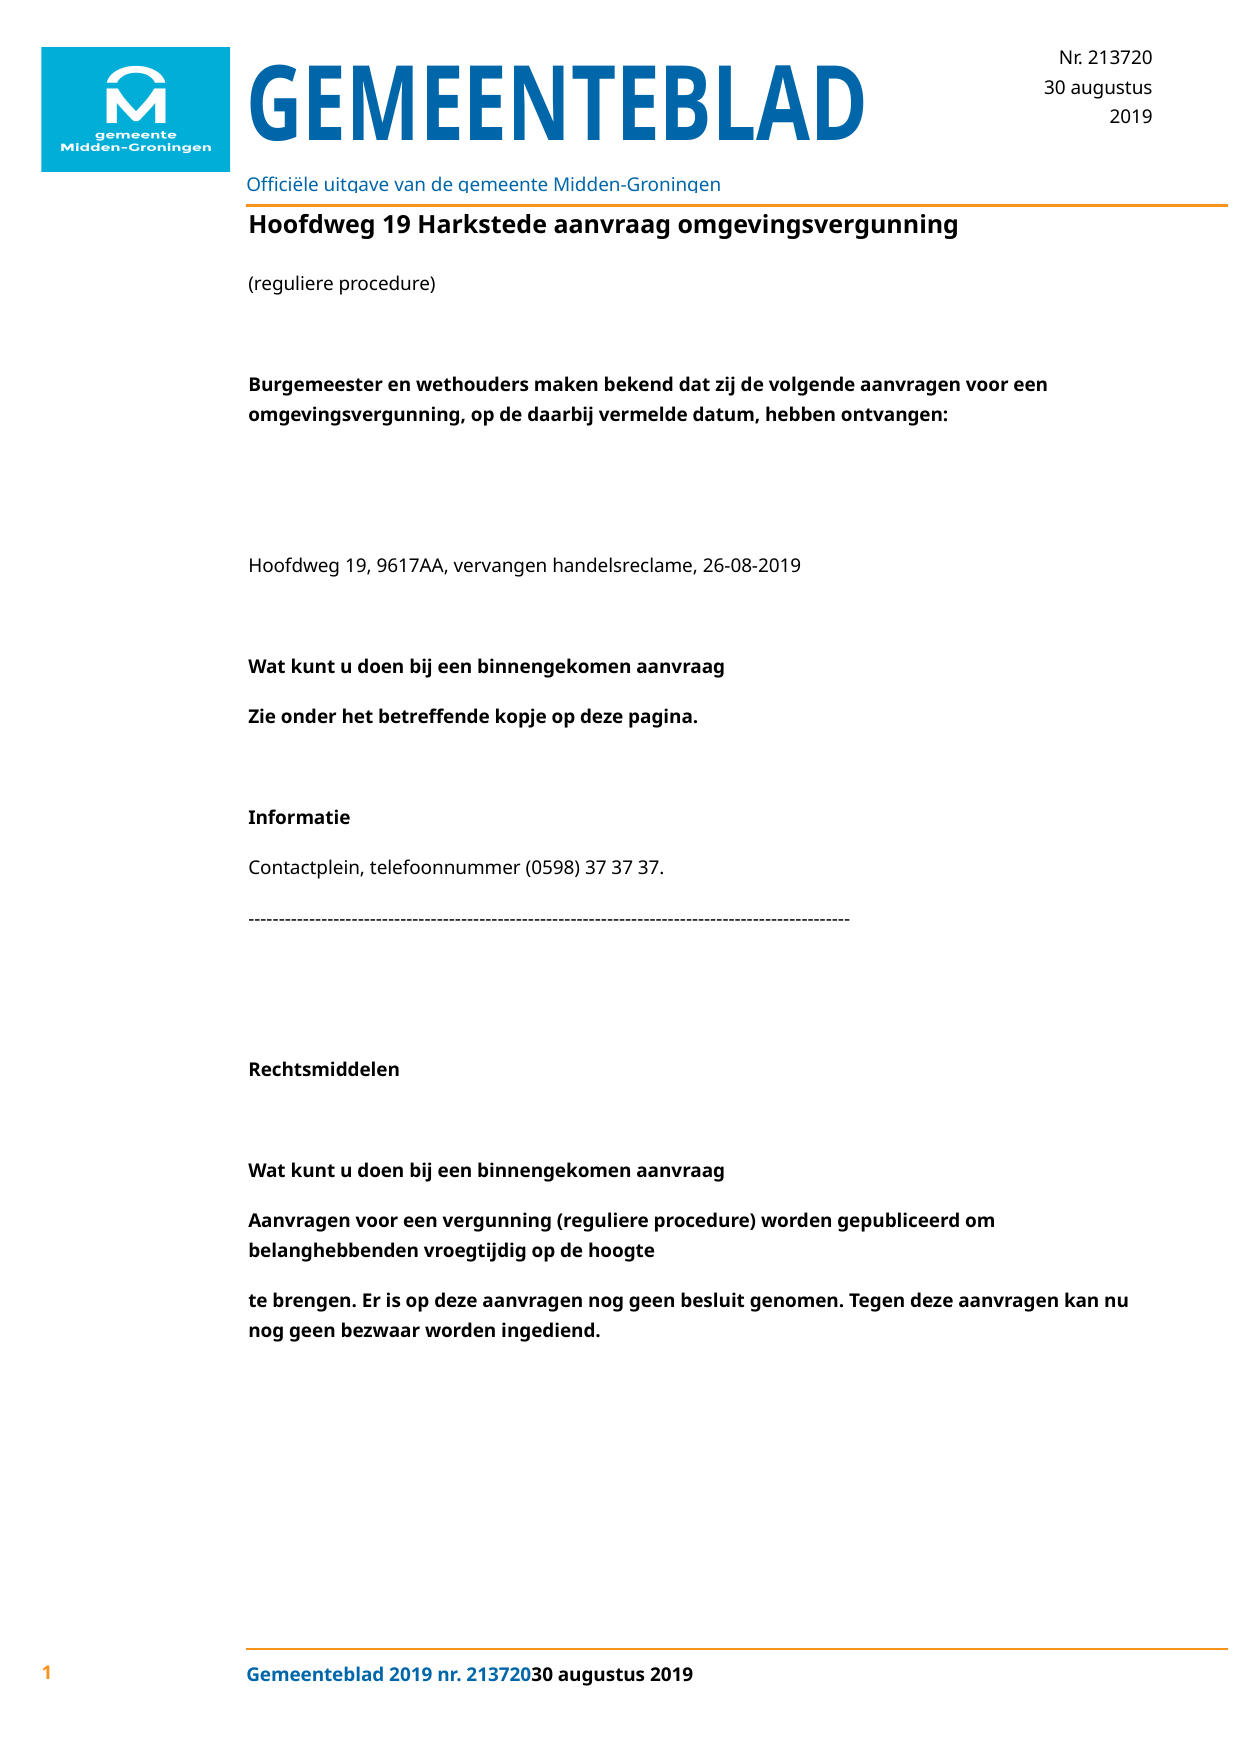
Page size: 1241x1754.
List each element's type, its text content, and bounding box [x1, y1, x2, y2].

text Wat kunt u doen bij een binnengekomen aanvraag [248, 1157, 1152, 1183]
text Contactplein, telefoonnummer (0598) 37 37 37. [248, 854, 1152, 880]
text Informatie [248, 804, 1152, 830]
text Burgemeester en wethouders maken bekend dat zij de volgende aanvragen voor een omgevingsvergunning, op de daarbij vermelde datum, hebben ontvangen: [248, 371, 1152, 426]
text Aanvragen voor een vergunning (reguliere procedure) worden gepubliceerd om belanghebbenden vroegtijdig op de hoogte [248, 1207, 1152, 1263]
picture [107, 89, 165, 122]
text Hoofdweg 19, 9617AA, vervangen handelsreclame, 26-08-2019 [248, 552, 1152, 578]
text Hoofdweg 19 Harkstede aanvraag omgevingsvergunning [248, 207, 1152, 241]
text Wat kunt u doen bij een binnengekomen aanvraag [248, 653, 1152, 678]
text Rechtsmiddelen [248, 1056, 1152, 1082]
text Zie onder het betreffende kopje op deze pagina. [248, 703, 1152, 729]
text --------------------------------------------------------------------------------------------------- [248, 905, 1152, 931]
picture [108, 66, 164, 82]
text te brengen. Er is op deze aanvragen nog geen besluit genomen. Tegen deze aanvragen kan nu nog geen bezwaar worden ingediend. [248, 1287, 1152, 1343]
text (reguliere procedure) [248, 270, 1152, 296]
picture [184, 146, 190, 153]
